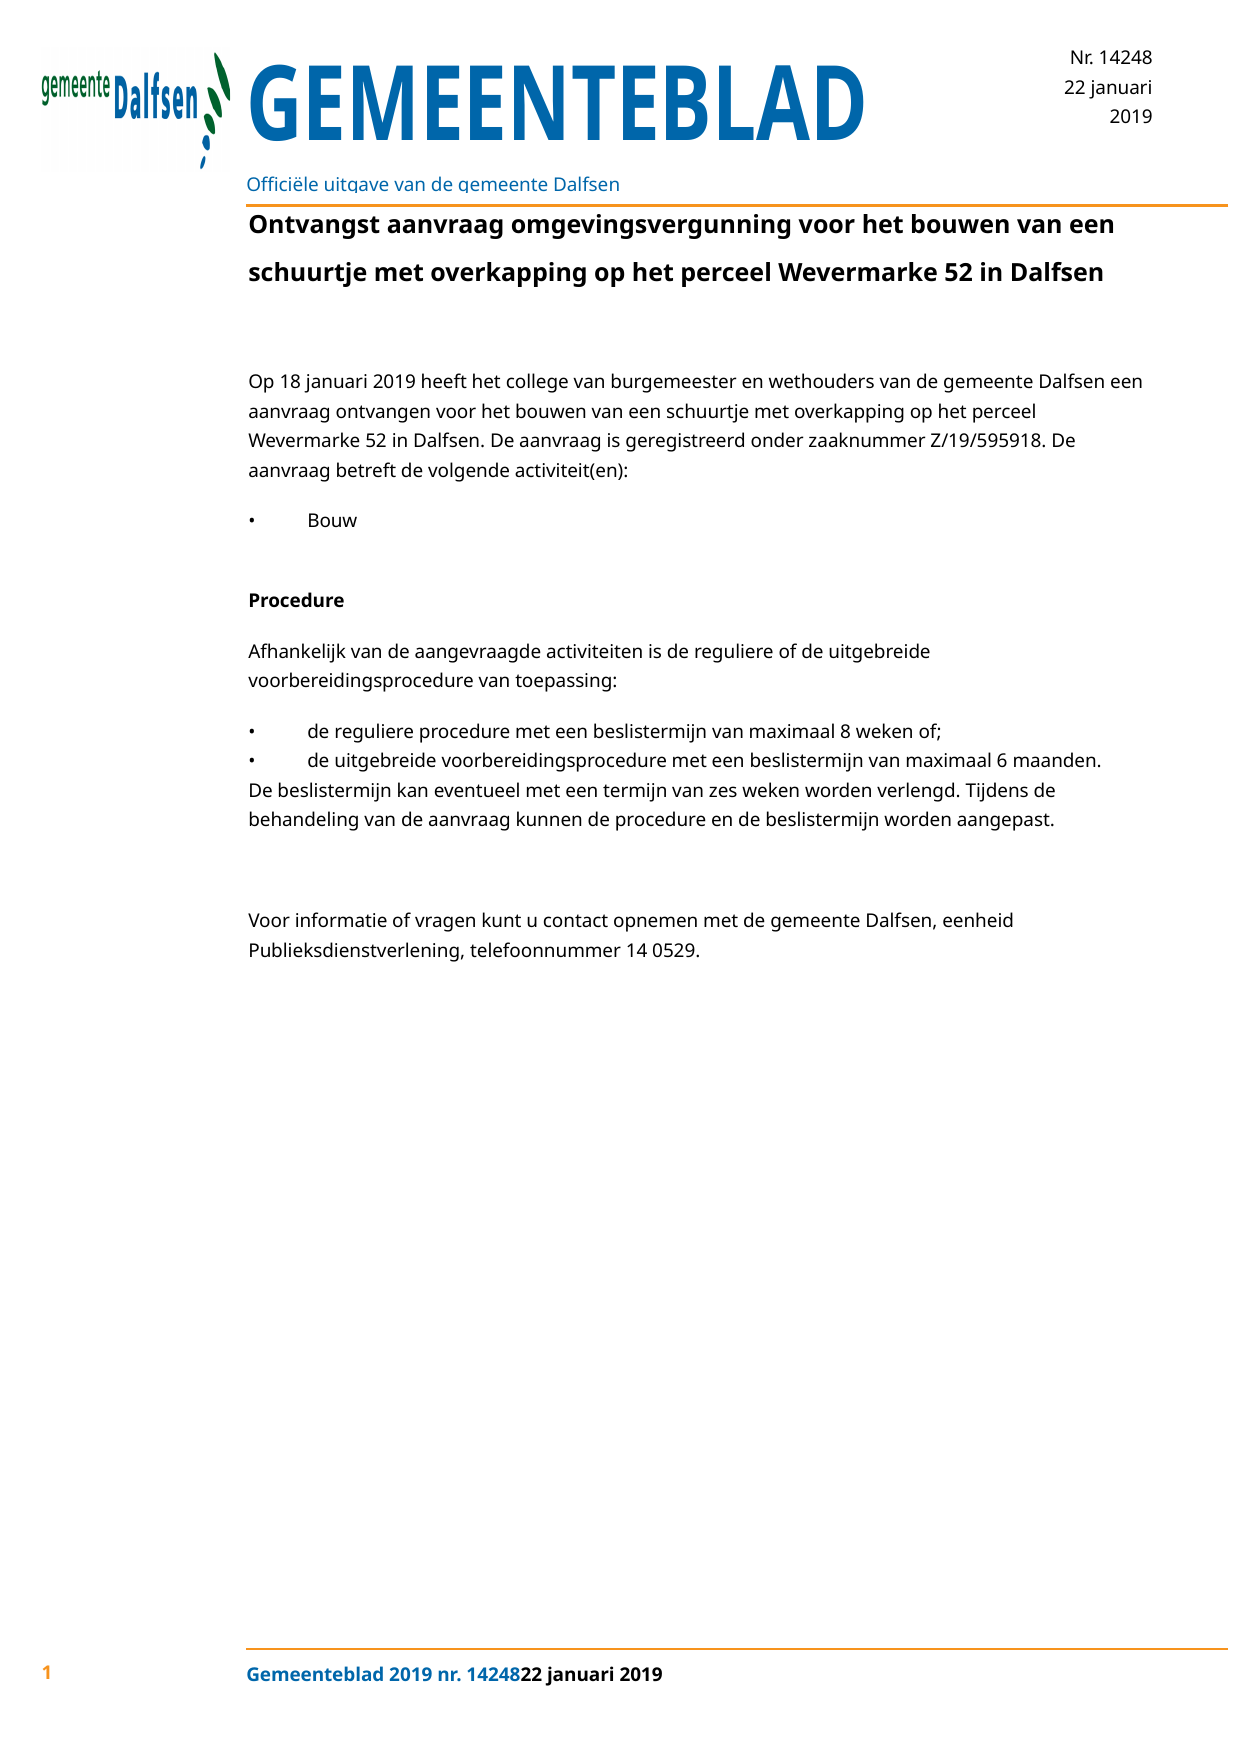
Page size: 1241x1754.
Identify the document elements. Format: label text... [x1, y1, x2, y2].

list Bouw [248, 507, 1152, 533]
list de reguliere procedure met een beslistermijn van maximaal 8 weken of; [248, 718, 1152, 744]
picture [41, 47, 231, 172]
text Afhankelijk van de aangevraagde activiteiten is de reguliere of de uitgebreide voorbereidingsprocedure van toepassing: [248, 638, 1152, 693]
text Ontvangst aanvraag omgevingsvergunning voor het bouwen van een schuurtje met overkapping op het perceel Wevermarke 52 in Dalfsen [248, 207, 1152, 288]
text Op 18 januari 2019 heeft het college van burgemeester en wethouders van de gemeente Dalfsen een aanvraag ontvangen voor het bouwen van een schuurtje met overkapping op het perceel Wevermarke 52 in Dalfsen. De aanvraag is geregistreerd onder zaaknummer Z/19/595918. De aanvraag betreft de volgende activiteit(en): [248, 368, 1152, 483]
list de uitgebreide voorbereidingsprocedure met een beslistermijn van maximaal 6 maanden. [248, 747, 1152, 773]
text Voor informatie of vragen kunt u contact opnemen met de gemeente Dalfsen, eenheid Publieksdienstverlening, telefoonnummer 14 0529. [248, 907, 1152, 963]
text De beslistermijn kan eventueel met een termijn van zes weken worden verlengd. Tijdens de behandeling van de aanvraag kunnen de procedure en de beslistermijn worden aangepast. [248, 777, 1152, 832]
text Procedure [248, 587, 1152, 613]
